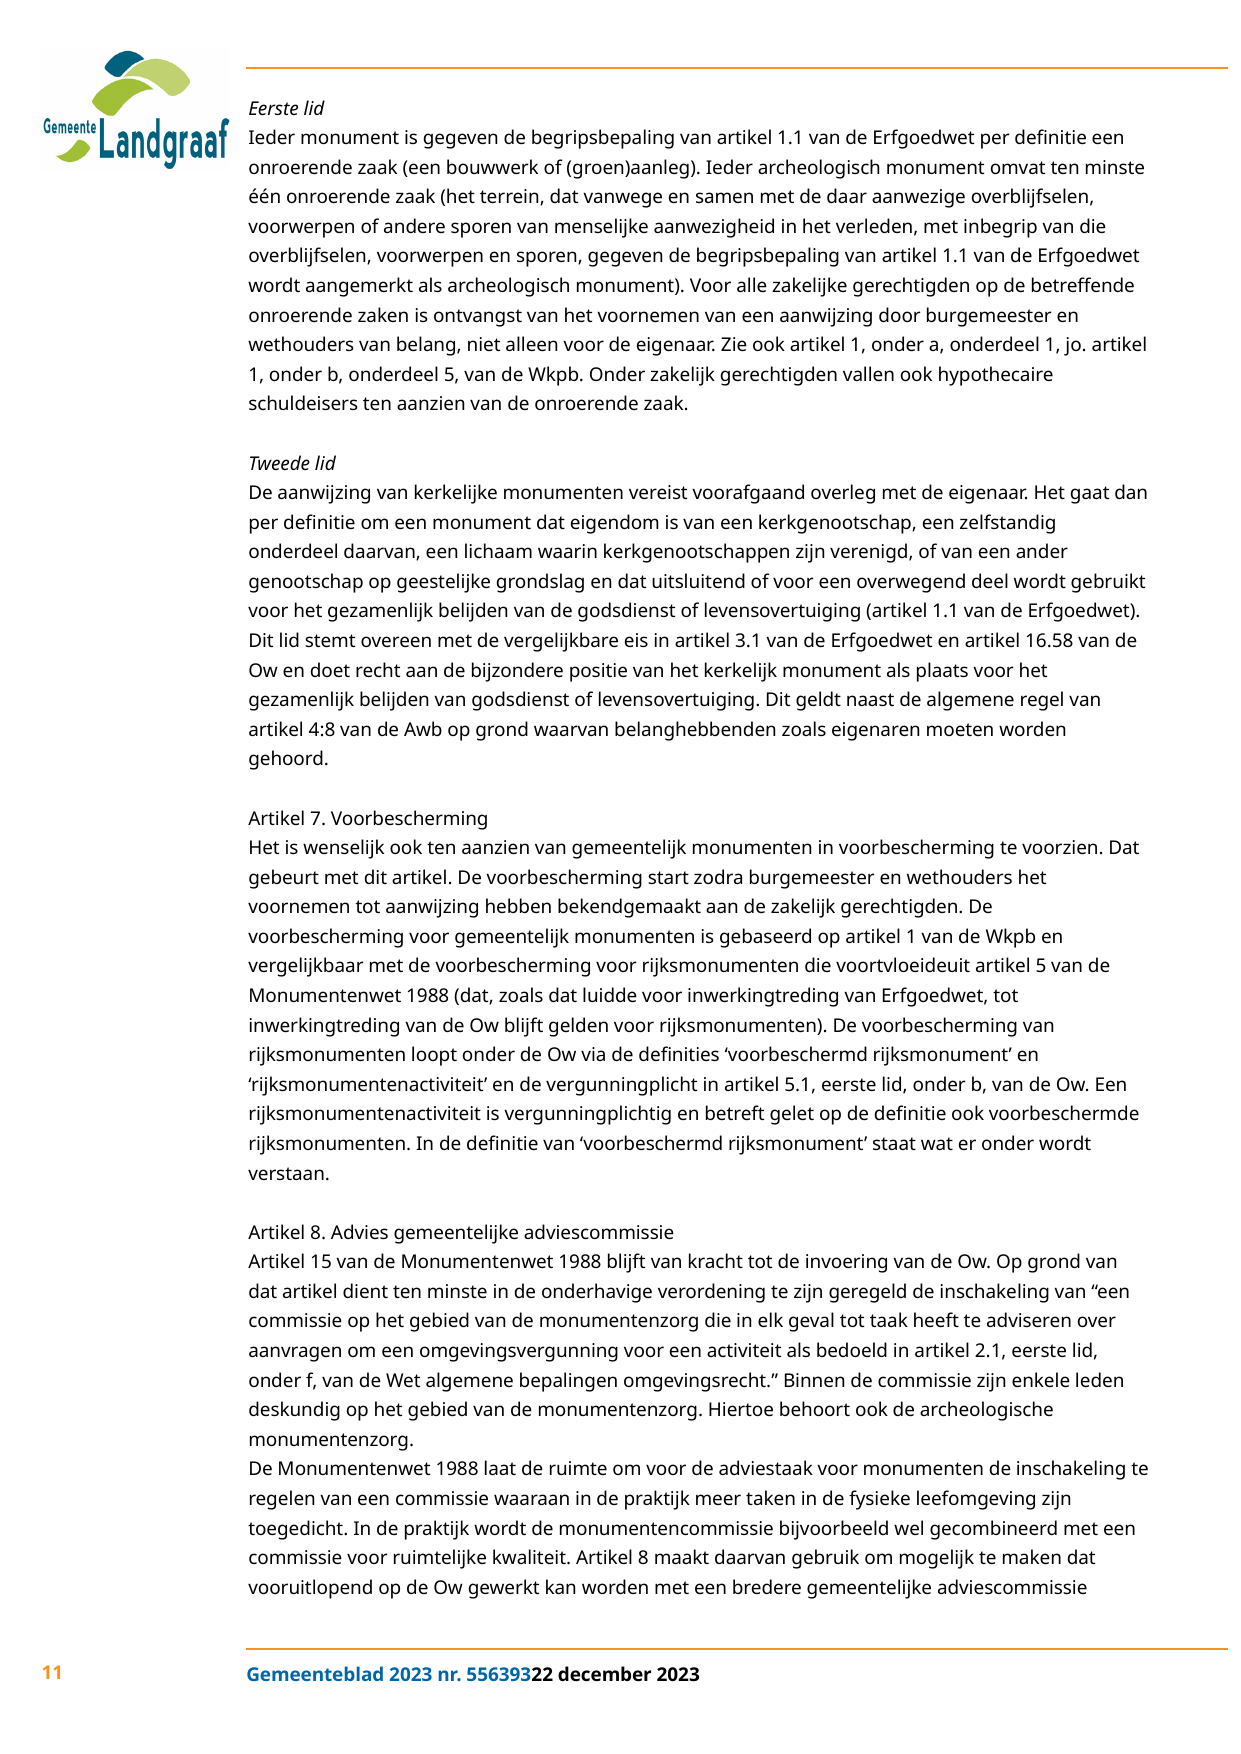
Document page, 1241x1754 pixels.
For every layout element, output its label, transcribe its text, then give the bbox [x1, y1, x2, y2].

text De aanwijzing van kerkelijke monumenten vereist voorafgaand overleg met de eigenaar. Het gaat dan per definitie om een monument dat eigendom is van een kerkgenootschap, een zelfstandig onderdeel daarvan, een lichaam waarin kerkgenootschappen zijn verenigd, of van een ander genootschap op geestelijke grondslag en dat uitsluitend of voor een overwegend deel wordt gebruikt voor het gezamenlijk belijden van de godsdienst of levensovertuiging (artikel 1.1 van de Erfgoedwet). Dit lid stemt overeen met de vergelijkbare eis in artikel 3.1 van de Erfgoedwet en artikel 16.58 van de Ow en doet recht aan de bijzondere positie van het kerkelijk monument als plaats voor het gezamenlijk belijden van godsdienst of levensovertuiging. Dit geldt naast de algemene regel van artikel 4:8 van de Awb op grond waarvan belanghebbenden zoals eigenaren moeten worden gehoord. [248, 479, 1152, 771]
text Artikel 7. Voorbescherming [248, 805, 1152, 831]
text De Monumentenwet 1988 laat de ruimte om voor de adviestaak voor monumenten de inschakeling te regelen van een commissie waaraan in de praktijk meer taken in de fysieke leefomgeving zijn toegedicht. In de praktijk wordt de monumentencommissie bijvoorbeeld wel gecombineerd met een commissie voor ruimtelijke kwaliteit. Artikel 8 maakt daarvan gebruik om mogelijk te maken dat vooruitlopend op de Ow gewerkt kan worden met een bredere gemeentelijke adviescommissie [248, 1456, 1152, 1600]
text Artikel 8. Advies gemeentelijke adviescommissie [248, 1219, 1152, 1245]
text Ieder monument is gegeven de begripsbepaling van artikel 1.1 van de Erfgoedwet per definitie een onroerende zaak (een bouwwerk of (groen)aanleg). Ieder archeologisch monument omvat ten minste één onroerende zaak (het terrein, dat vanwege en samen met de daar aanwezige overblijfselen, voorwerpen of andere sporen van menselijke aanwezigheid in het verleden, met inbegrip van die overblijfselen, voorwerpen en sporen, gegeven de begripsbepaling van artikel 1.1 van de Erfgoedwet wordt aangemerkt als archeologisch monument). Voor alle zakelijke gerechtigden op de betreffende onroerende zaken is ontvangst van het voornemen van een aanwijzing door burgemeester en wethouders van belang, niet alleen voor de eigenaar. Zie ook artikel 1, onder a, onderdeel 1, jo. artikel 1, onder b, onderdeel 5, van de Wkpb. Onder zakelijk gerechtigden vallen ook hypothecaire schuldeisers ten aanzien van de onroerende zaak. [248, 124, 1152, 416]
text Artikel 15 van de Monumentenwet 1988 blijft van kracht tot de invoering van de Ow. Op grond van dat artikel dient ten minste in de onderhavige verordening te zijn geregeld de inschakeling van “een commissie op het gebied van de monumentenzorg die in elk geval tot taak heeft te adviseren over aanvragen om een omgevingsvergunning voor een activiteit als bedoeld in artikel 2.1, eerste lid, onder f, van de Wet algemene bepalingen omgevingsrecht.” Binnen de commissie zijn enkele leden deskundig op het gebied van de monumentenzorg. Hiertoe behoort ook de archeologische monumentenzorg. [248, 1248, 1152, 1452]
text Eerste lid [248, 95, 1152, 121]
text Het is wenselijk ook ten aanzien van gemeentelijk monumenten in voorbescherming te voorzien. Dat gebeurt met dit artikel. De voorbescherming start zodra burgemeester en wethouders het voornemen tot aanwijzing hebben bekendgemaakt aan de zakelijk gerechtigden. De voorbescherming voor gemeentelijk monumenten is gebaseerd op artikel 1 van de Wkpb en vergelijkbaar met de voorbescherming voor rijksmonumenten die voortvloeideuit artikel 5 van de Monumentenwet 1988 (dat, zoals dat luidde voor inwerkingtreding van Erfgoedwet, tot inwerkingtreding van de Ow blijft gelden voor rijksmonumenten). De voorbescherming van rijksmonumenten loopt onder de Ow via de definities ‘voorbeschermd rijksmonument’ en ‘rijksmonumentenactiviteit’ en de vergunningplicht in artikel 5.1, eerste lid, onder b, van de Ow. Een rijksmonumentenactiviteit is vergunningplichtig en betreft gelet op de definitie ook voorbeschermde rijksmonumenten. In de definitie van ‘voorbeschermd rijksmonument’ staat wat er onder wordt verstaan. [248, 834, 1152, 1186]
picture [41, 47, 231, 172]
text Tweede lid [248, 450, 1152, 476]
